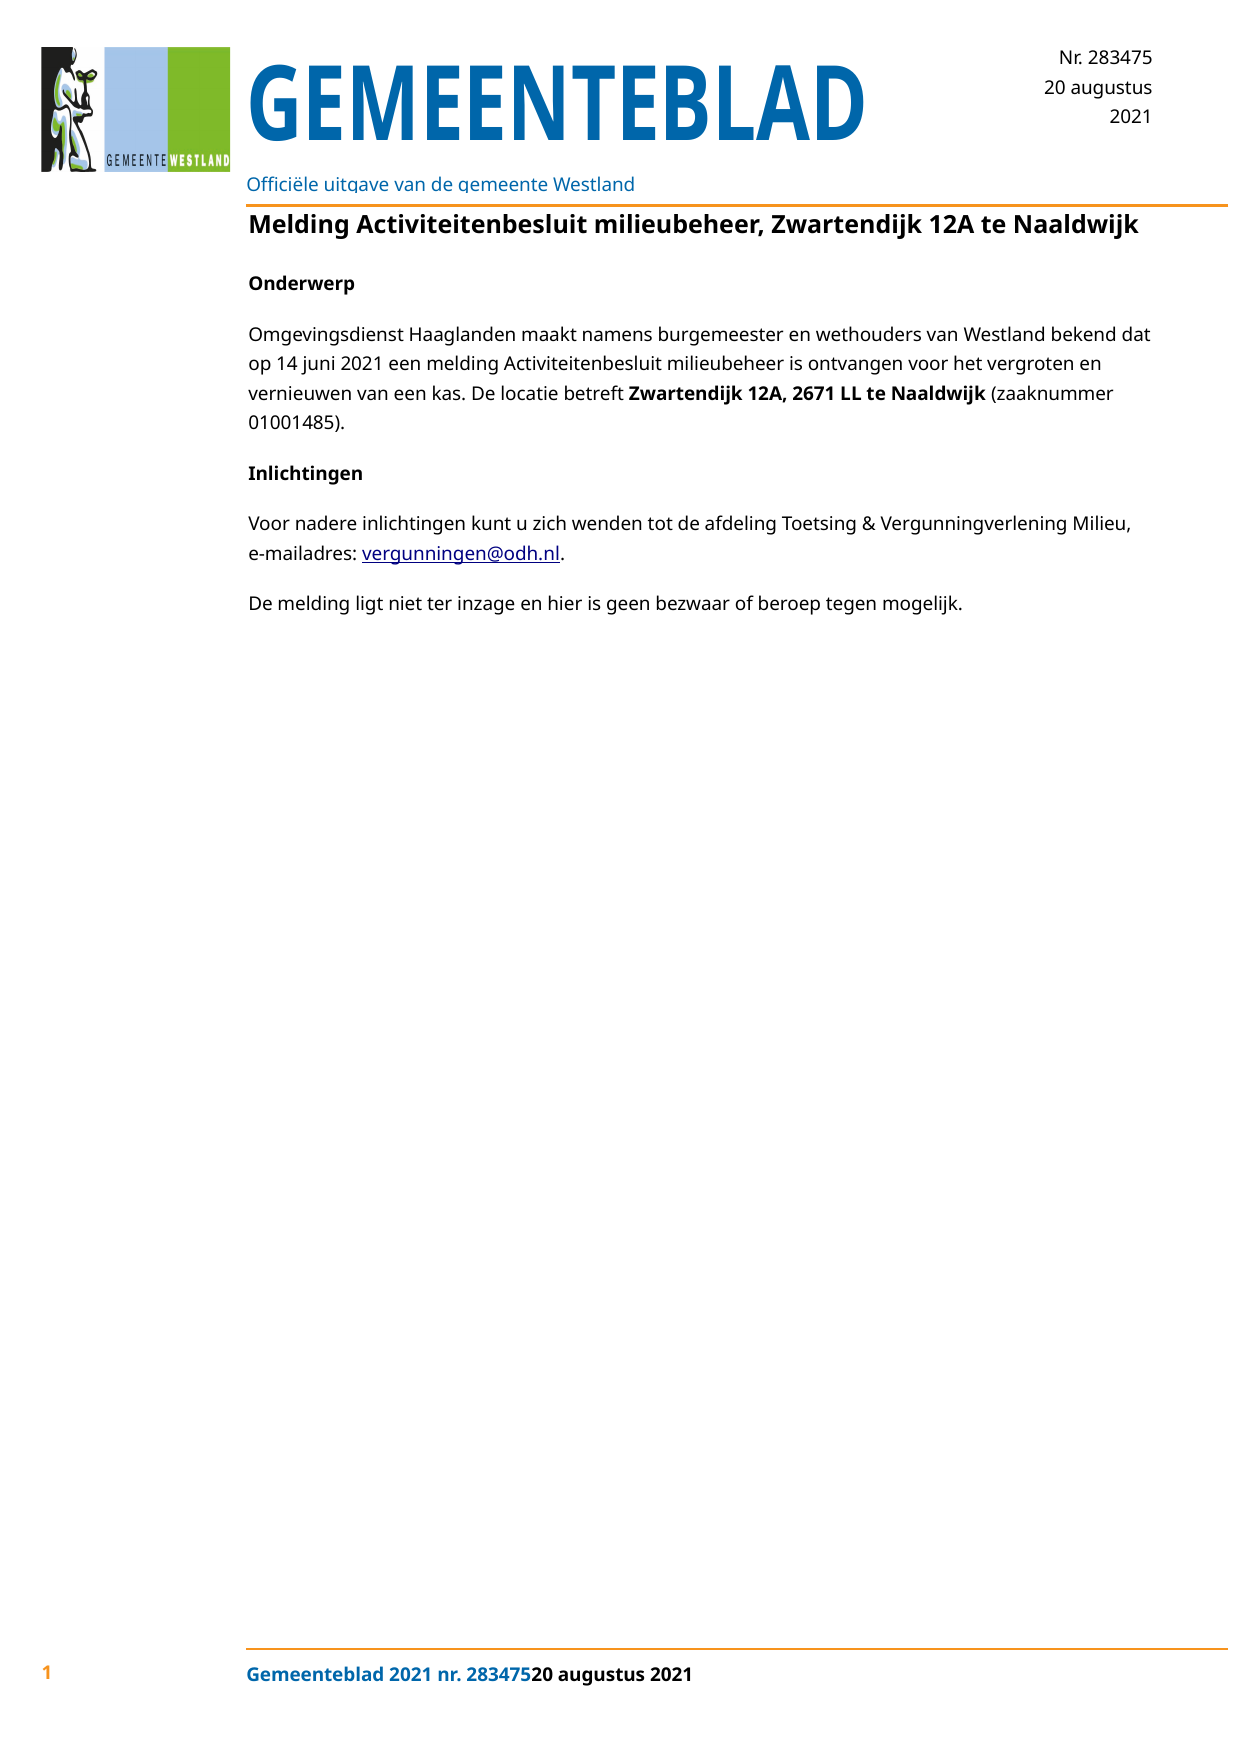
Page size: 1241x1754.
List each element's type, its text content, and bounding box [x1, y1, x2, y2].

text Onderwerp [248, 270, 1152, 296]
picture [41, 47, 231, 172]
text De melding ligt niet ter inzage en hier is geen bezwaar of beroep tegen mogelijk. [248, 590, 1152, 616]
text Inlichtingen [248, 460, 1152, 486]
text Voor nadere inlichtingen kunt u zich wenden tot de afdeling Toetsing & Vergunningverlening Milieu, e-mailadres: vergunningen@odh.nl. [248, 510, 1152, 566]
text Omgevingsdienst Haaglanden maakt namens burgemeester en wethouders van Westland bekend dat op 14 juni 2021 een melding Activiteitenbesluit milieubeheer is ontvangen voor het vergroten en vernieuwen van een kas. De locatie betreft Zwartendijk 12A, 2671 LL te Naaldwijk (zaaknummer 01001485). [248, 321, 1152, 435]
text Melding Activiteitenbesluit milieubeheer, Zwartendijk 12A te Naaldwijk [248, 207, 1152, 241]
